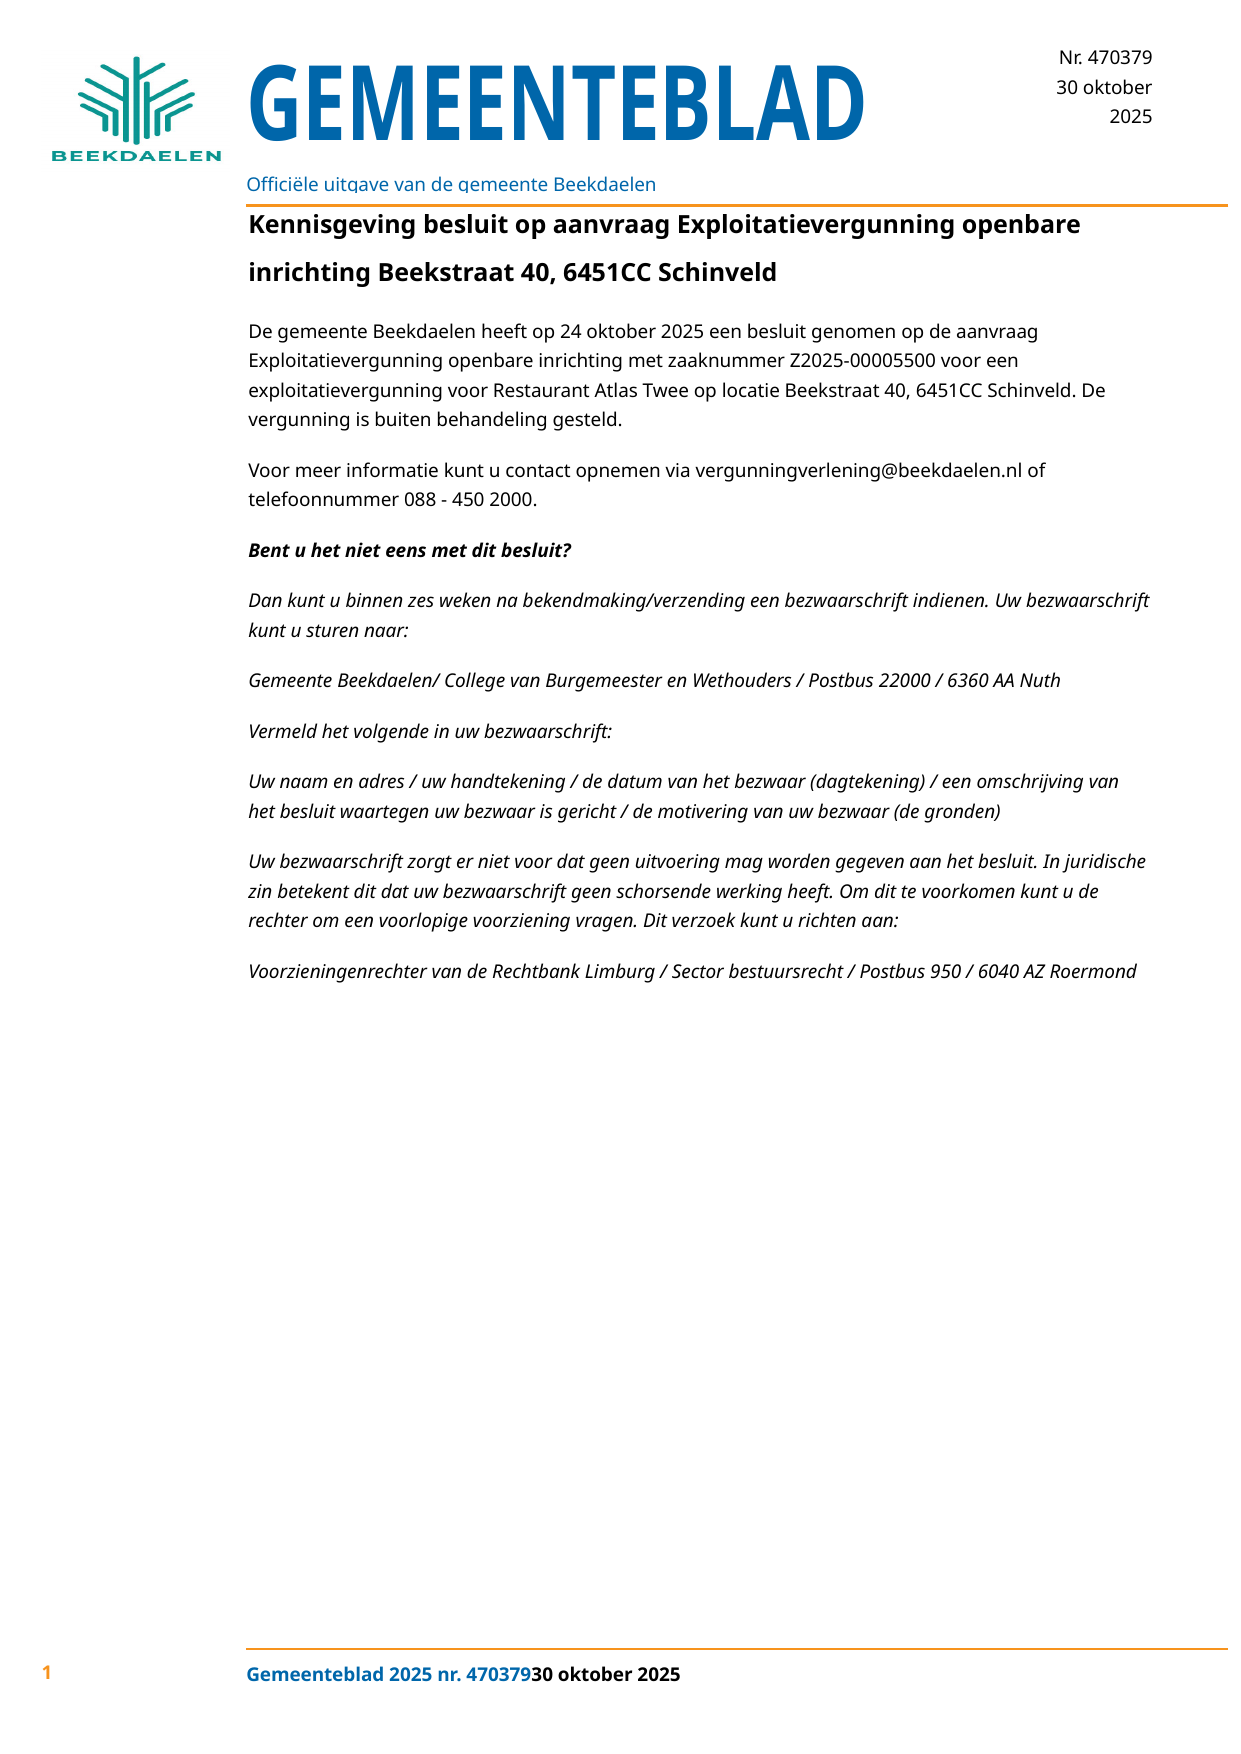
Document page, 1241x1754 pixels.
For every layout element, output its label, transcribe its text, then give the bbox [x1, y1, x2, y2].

text Voorzieningenrechter van de Rechtbank Limburg / Sector bestuursrecht / Postbus 950 / 6040 AZ Roermond [248, 958, 1152, 984]
text Voor meer informatie kunt u contact opnemen via vergunningverlening@beekdaelen.nl of telefoonnummer 088 - 450 2000. [248, 457, 1152, 512]
text Kennisgeving besluit op aanvraag Exploitatievergunning openbare inrichting Beekstraat 40, 6451CC Schinveld [248, 207, 1152, 288]
picture [41, 47, 231, 172]
text De gemeente Beekdaelen heeft op 24 oktober 2025 een besluit genomen op de aanvraag Exploitatievergunning openbare inrichting met zaaknummer Z2025-00005500 voor een exploitatievergunning voor Restaurant Atlas Twee op locatie Beekstraat 40, 6451CC Schinveld. De vergunning is buiten behandeling gesteld. [248, 318, 1152, 432]
text Gemeente Beekdaelen/ College van Burgemeester en Wethouders / Postbus 22000 / 6360 AA Nuth [248, 667, 1152, 693]
text Vermeld het volgende in uw bezwaarschrift: [248, 718, 1152, 744]
text Uw bezwaarschrift zorgt er niet voor dat geen uitvoering mag worden gegeven aan het besluit. In juridische zin betekent dit dat uw bezwaarschrift geen schorsende werking heeft. Om dit te voorkomen kunt u de rechter om een voorlopige voorziening vragen. Dit verzoek kunt u richten aan: [248, 848, 1152, 933]
text Bent u het niet eens met dit besluit? [248, 537, 1152, 563]
text Dan kunt u binnen zes weken na bekendmaking/verzending een bezwaarschrift indienen. Uw bezwaarschrift kunt u sturen naar: [248, 587, 1152, 643]
text Uw naam en adres / uw handtekening / de datum van het bezwaar (dagtekening) / een omschrijving van het besluit waartegen uw bezwaar is gericht / de motivering van uw bezwaar (de gronden) [248, 768, 1152, 824]
